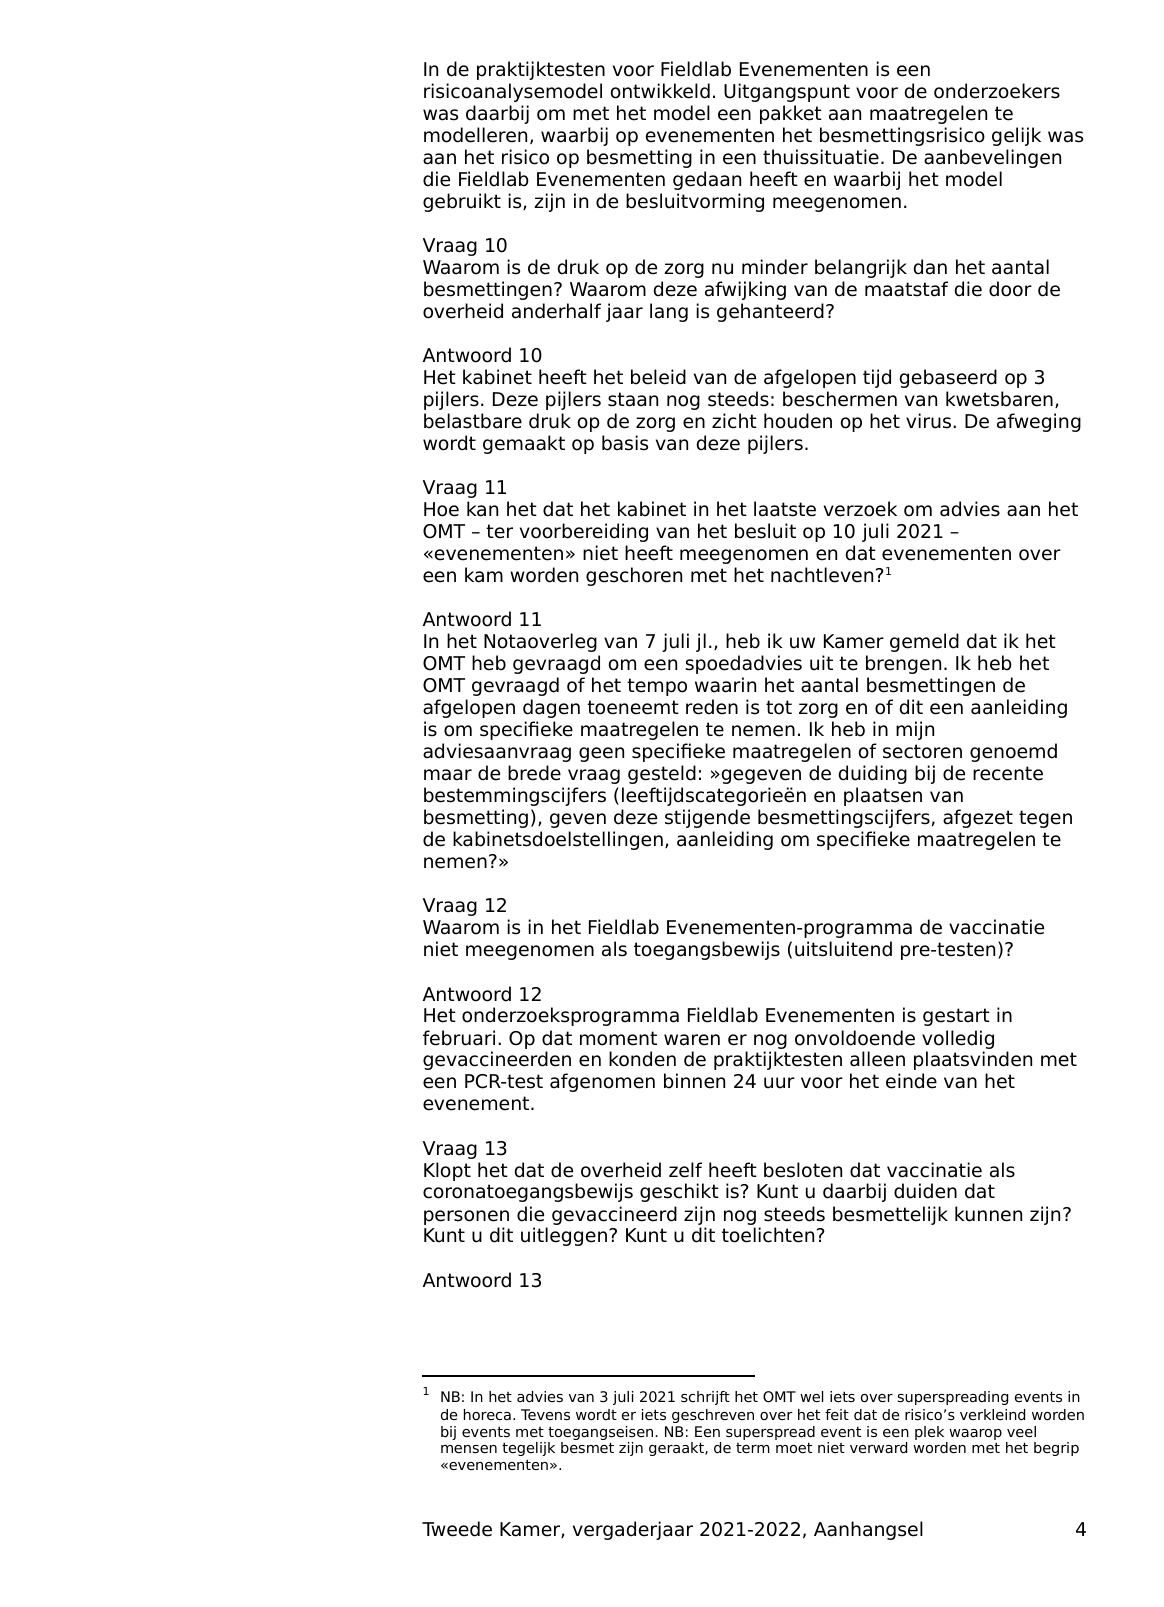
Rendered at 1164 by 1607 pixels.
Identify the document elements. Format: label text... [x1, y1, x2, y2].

text Het onderzoeksprogramma Fieldlab Evenementen is gestart in februari. Op dat moment waren er nog onvoldoende volledig gevaccineerden en konden de praktijktesten alleen plaatsvinden met een PCR-test afgenomen binnen 24 uur voor het einde van het evenement. [422, 1005, 1087, 1115]
text Antwoord 12 [422, 983, 1087, 1005]
text Antwoord 11 [422, 609, 1087, 631]
text NB: In het advies van 3 juli 2021 schrijft het OMT wel iets over superspreading events in de horeca. Tevens wordt er iets geschreven over het feit dat de risico’s verkleind worden bij events met toegangseisen. NB: Een superspread event is een plek waarop veel mensen tegelijk besmet zijn geraakt, de term moet niet verward worden met het begrip «evenementen». [422, 1385, 1087, 1474]
text Vraag 12 [422, 895, 1087, 917]
text Vraag 10 [422, 235, 1087, 257]
text Waarom is de druk op de zorg nu minder belangrijk dan het aantal besmettingen? Waarom deze afwijking van de maatstaf die door de overheid anderhalf jaar lang is gehanteerd? [422, 257, 1087, 323]
text Antwoord 13 [422, 1269, 1087, 1292]
text In het Notaoverleg van 7 juli jl., heb ik uw Kamer gemeld dat ik het OMT heb gevraagd om een spoedadvies uit te brengen. Ik heb het OMT gevraagd of het tempo waarin het aantal besmettingen de afgelopen dagen toeneemt reden is tot zorg en of dit een aanleiding is om specifieke maatregelen te nemen. Ik heb in mijn adviesaanvraag geen specifieke maatregelen of sectoren genoemd maar de brede vraag gesteld: »gegeven de duiding bij de recente bestemmingscijfers (leeftijdscategorieën en plaatsen van besmetting), geven deze stijgende besmettingscijfers, afgezet tegen de kabinetsdoelstellingen, aanleiding om specifieke maatregelen te nemen?» [422, 631, 1087, 873]
text Vraag 11 [422, 477, 1087, 499]
text Vraag 13 [422, 1137, 1087, 1159]
text Antwoord 10 [422, 345, 1087, 367]
text Klopt het dat de overheid zelf heeft besloten dat vaccinatie als coronatoegangsbewijs geschikt is? Kunt u daarbij duiden dat personen die gevaccineerd zijn nog steeds besmettelijk kunnen zijn? Kunt u dit uitleggen? Kunt u dit toelichten? [422, 1159, 1087, 1247]
text In de praktijktesten voor Fieldlab Evenementen is een risicoanalysemodel ontwikkeld. Uitgangspunt voor de onderzoekers was daarbij om met het model een pakket aan maatregelen te modelleren, waarbij op evenementen het besmettingsrisico gelijk was aan het risico op besmetting in een thuissituatie. De aanbevelingen die Fieldlab Evenementen gedaan heeft en waarbij het model gebruikt is, zijn in de besluitvorming meegenomen. [422, 59, 1087, 213]
text Het kabinet heeft het beleid van de afgelopen tijd gebaseerd op 3 pijlers. Deze pijlers staan nog steeds: beschermen van kwetsbaren, belastbare druk op de zorg en zicht houden op het virus. De afweging wordt gemaakt op basis van deze pijlers. [422, 367, 1087, 455]
text Waarom is in het Fieldlab Evenementen-programma de vaccinatie niet meegenomen als toegangsbewijs (uitsluitend pre-testen)? [422, 917, 1087, 961]
text Hoe kan het dat het kabinet in het laatste verzoek om advies aan het OMT – ter voorbereiding van het besluit op 10 juli 2021 – «evenementen» niet heeft meegenomen en dat evenementen over een kam worden geschoren met het nachtleven? [422, 499, 1087, 587]
